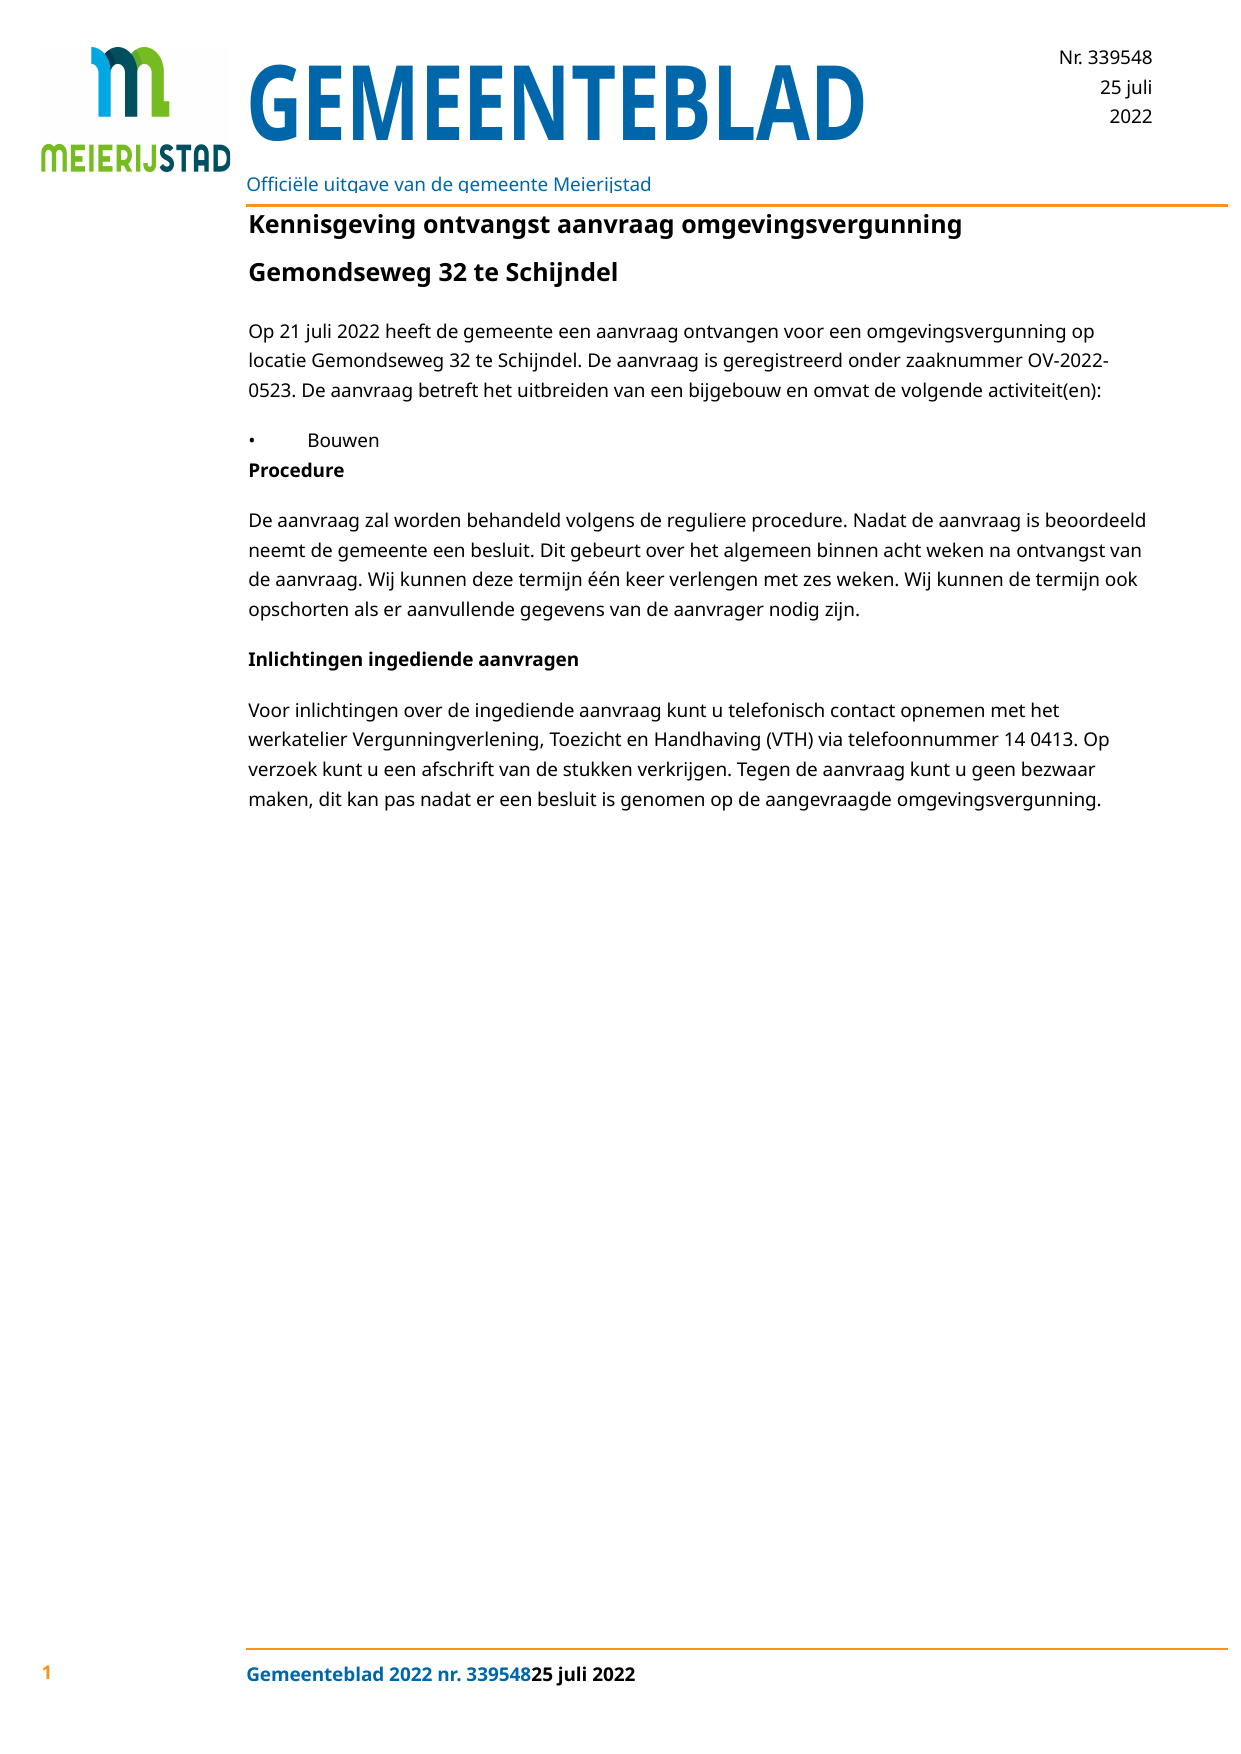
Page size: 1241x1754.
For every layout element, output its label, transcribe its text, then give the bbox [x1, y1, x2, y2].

text Op 21 juli 2022 heeft de gemeente een aanvraag ontvangen voor een omgevingsvergunning op locatie Gemondseweg 32 te Schijndel. De aanvraag is geregistreerd onder zaaknummer OV-2022-0523. De aanvraag betreft het uitbreiden van een bijgebouw en omvat de volgende activiteit(en): [248, 318, 1152, 403]
text Inlichtingen ingediende aanvragen [248, 647, 1152, 672]
list Bouwen [248, 427, 1152, 453]
text Procedure [248, 457, 1152, 483]
text De aanvraag zal worden behandeld volgens de reguliere procedure. Nadat de aanvraag is beoordeeld neemt de gemeente een besluit. Dit gebeurt over het algemeen binnen acht weken na ontvangst van de aanvraag. Wij kunnen deze termijn één keer verlengen met zes weken. Wij kunnen de termijn ook opschorten als er aanvullende gegevens van de aanvrager nodig zijn. [248, 507, 1152, 622]
text Voor inlichtingen over de ingediende aanvraag kunt u telefonisch contact opnemen met het werkatelier Vergunningverlening, Toezicht en Handhaving (VTH) via telefoonnummer 14 0413. Op verzoek kunt u een afschrift van de stukken verkrijgen. Tegen de aanvraag kunt u geen bezwaar maken, dit kan pas nadat er een besluit is genomen op de aangevraagde omgevingsvergunning. [248, 697, 1152, 812]
picture [41, 47, 231, 172]
text Kennisgeving ontvangst aanvraag omgevingsvergunning Gemondseweg 32 te Schijndel [248, 207, 1152, 288]
